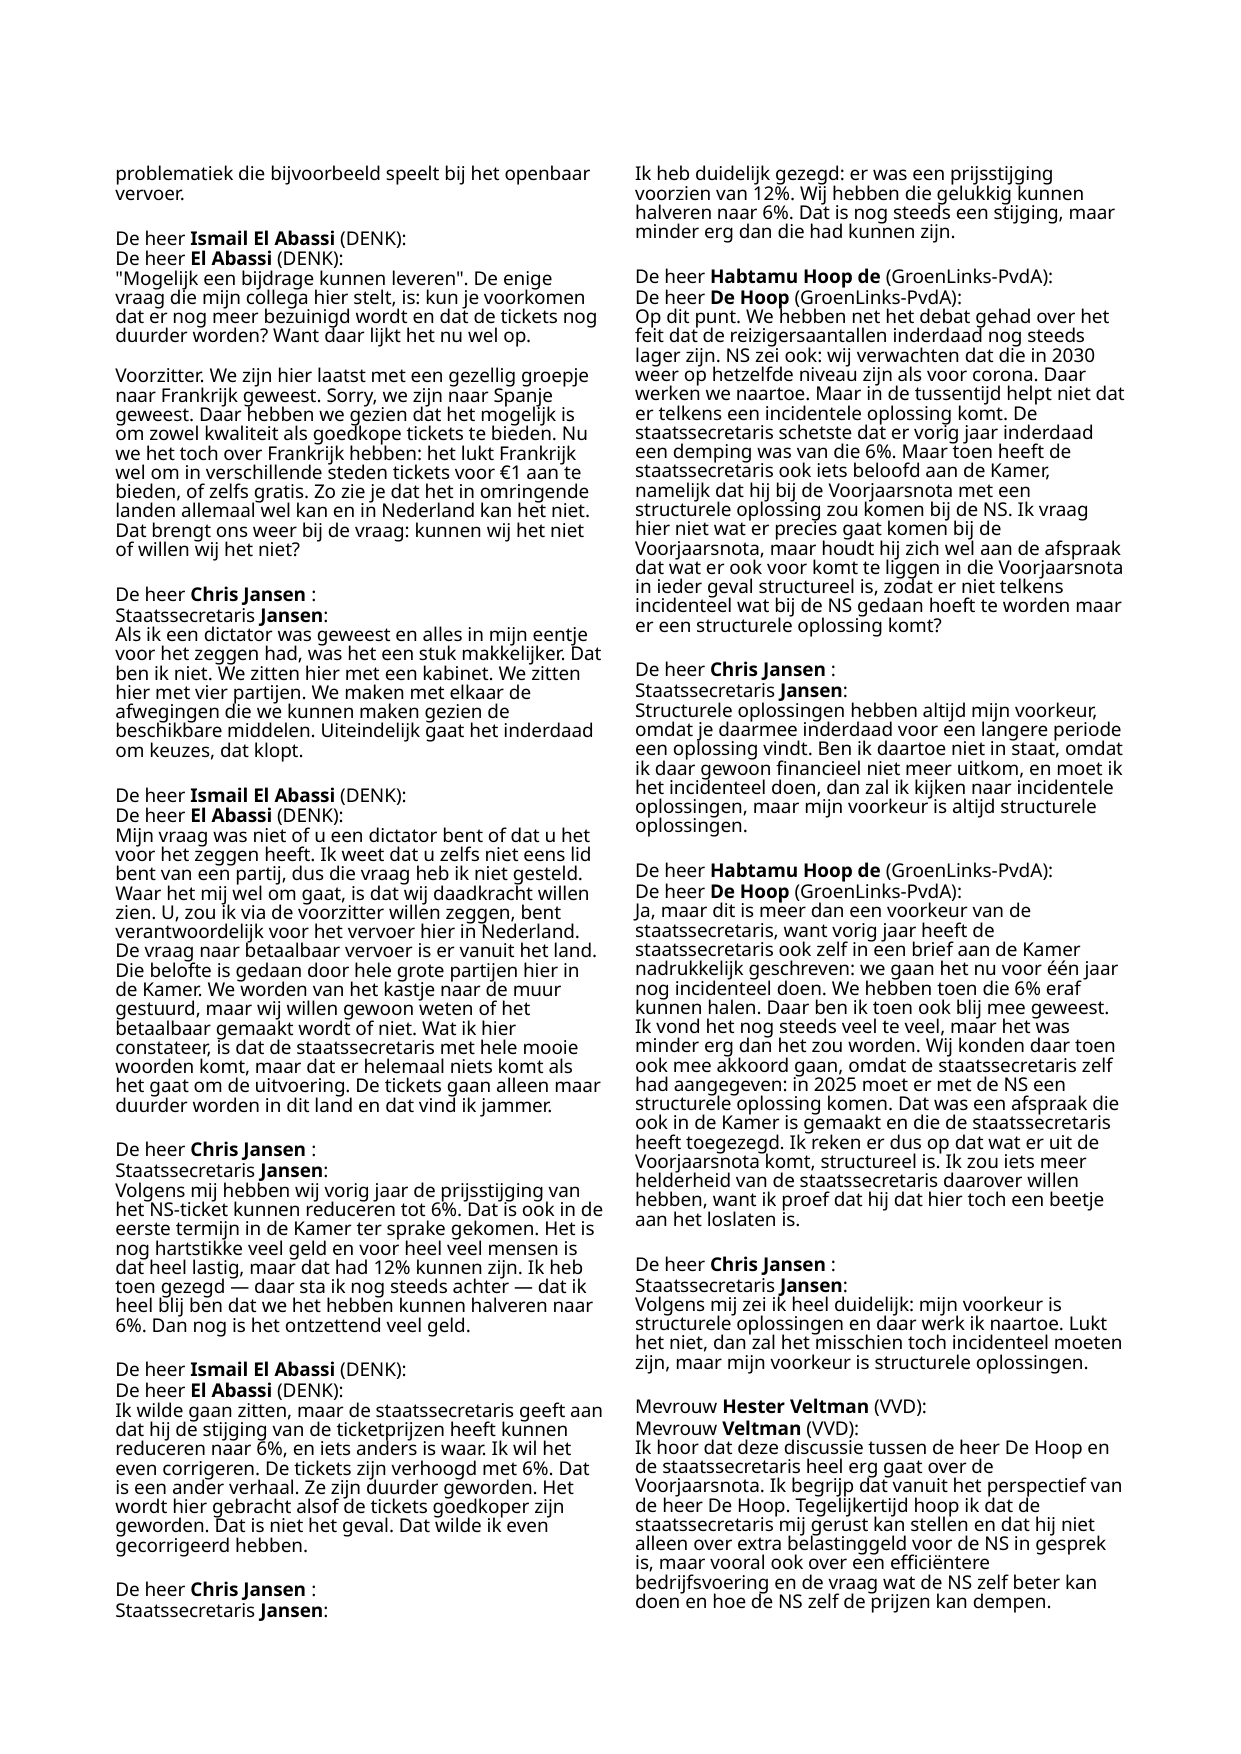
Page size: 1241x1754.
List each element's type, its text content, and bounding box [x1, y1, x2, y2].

text Staatssecretaris Jansen: [115, 607, 605, 626]
text De heer Ismail El Abassi (DENK): [115, 782, 605, 807]
text Ja, maar dit is meer dan een voorkeur van de staatssecretaris, want vorig jaar heeft de staatssecretaris ook zelf in een brief aan de Kamer nadrukkelijk geschreven: we gaan het nu voor één jaar nog incidenteel doen. We hebben toen die 6% eraf kunnen halen. Daar ben ik toen ook blij mee geweest. Ik vond het nog steeds veel te veel, maar het was minder erg dan het zou worden. Wij konden daar toen ook mee akkoord gaan, omdat de staatssecretaris zelf had aangegeven: in 2025 moet er met de NS een structurele oplossing komen. Dat was een afspraak die ook in de Kamer is gemaakt en die de staatssecretaris heeft toegezegd. Ik reken er dus op dat wat er uit de Voorjaarsnota komt, structureel is. Ik zou iets meer helderheid van de staatssecretaris daarover willen hebben, want ik proef dat hij dat hier toch een beetje aan het loslaten is. [635, 902, 1125, 1230]
text De heer Habtamu Hoop de (GroenLinks-PvdA): [635, 263, 1125, 289]
text De heer El Abassi (DENK): [115, 1382, 605, 1402]
text De heer De Hoop (GroenLinks-PvdA): [635, 883, 1125, 902]
text Volgens mij hebben wij vorig jaar de prijsstijging van het NS-ticket kunnen reduceren tot 6%. Dat is ook in de eerste termijn in de Kamer ter sprake gekomen. Het is nog hartstikke veel geld en voor heel veel mensen is dat heel lastig, maar dat had 12% kunnen zijn. Ik heb toen gezegd — daar sta ik nog steeds achter — dat ik heel blij ben dat we het hebben kunnen halveren naar 6%. Dan nog is het ontzettend veel geld. [115, 1182, 605, 1336]
text "Mogelijk een bijdrage kunnen leveren". De enige vraag die mijn collega hier stelt, is: kun je voorkomen dat er nog meer bezuinigd wordt en dat de tickets nog duurder worden? Want daar lijkt het nu wel op. [115, 270, 605, 347]
text Op dit punt. We hebben net het debat gehad over het feit dat de reizigersaantallen inderdaad nog steeds lager zijn. NS zei ook: wij verwachten dat die in 2030 weer op hetzelfde niveau zijn als voor corona. Daar werken we naartoe. Maar in de tussentijd helpt niet dat er telkens een incidentele oplossing komt. De staatssecretaris schetste dat er vorig jaar inderdaad een demping was van die 6%. Maar toen heeft de staatssecretaris ook iets beloofd aan de Kamer, namelijk dat hij bij de Voorjaarsnota met een structurele oplossing zou komen bij de NS. Ik vraag hier niet wat er precies gaat komen bij de Voorjaarsnota, maar houdt hij zich wel aan de afspraak dat wat er ook voor komt te liggen in die Voorjaarsnota in ieder geval structureel is, zodat er niet telkens incidenteel wat bij de NS gedaan hoeft te worden maar er een structurele oplossing komt? [635, 308, 1125, 636]
text Ik hoor dat deze discussie tussen de heer De Hoop en de staatssecretaris heel erg gaat over de Voorjaarsnota. Ik begrijp dat vanuit het perspectief van de heer De Hoop. Tegelijkertijd hoop ik dat de staatssecretaris mij gerust kan stellen en dat hij niet alleen over extra belastinggeld voor de NS in gesprek is, maar vooral ook over een efficiëntere bedrijfsvoering en de vraag wat de NS zelf beter kan doen en hoe de NS zelf de prijzen kan dempen. [635, 1439, 1125, 1612]
text De heer De Hoop (GroenLinks-PvdA): [635, 289, 1125, 308]
text De heer El Abassi (DENK): [115, 250, 605, 270]
text Mijn vraag was niet of u een dictator bent of dat u het voor het zeggen heeft. Ik weet dat u zelfs niet eens lid bent van een partij, dus die vraag heb ik niet gesteld. Waar het mij wel om gaat, is dat wij daadkracht willen zien. U, zou ik via de voorzitter willen zeggen, bent verantwoordelijk voor het vervoer hier in Nederland. De vraag naar betaalbaar vervoer is er vanuit het land. Die belofte is gedaan door hele grote partijen hier in de Kamer. We worden van het kastje naar de muur gestuurd, maar wij willen gewoon weten of het betaalbaar gemaakt wordt of niet. Wat ik hier constateer, is dat de staatssecretaris met hele mooie woorden komt, maar dat er helemaal niets komt als het gaat om de uitvoering. De tickets gaan alleen maar duurder worden in dit land en dat vind ik jammer. [115, 827, 605, 1116]
text De heer Habtamu Hoop de (GroenLinks-PvdA): [635, 857, 1125, 883]
text Staatssecretaris Jansen: [635, 682, 1125, 702]
text Volgens mij zei ik heel duidelijk: mijn voorkeur is structurele oplossingen en daar werk ik naartoe. Lukt het niet, dan zal het misschien toch incidenteel moeten zijn, maar mijn voorkeur is structurele oplossingen. [635, 1296, 1125, 1373]
text Staatssecretaris Jansen: [115, 1162, 605, 1182]
text Staatssecretaris Jansen: [115, 1602, 605, 1622]
text Voorzitter. We zijn hier laatst met een gezellig groepje naar Frankrijk geweest. Sorry, we zijn naar Spanje geweest. Daar hebben we gezien dat het mogelijk is om zowel kwaliteit als goedkope tickets te bieden. Nu we het toch over Frankrijk hebben: het lukt Frankrijk wel om in verschillende steden tickets voor €1 aan te bieden, of zelfs gratis. Zo zie je dat het in omringende landen allemaal wel kan en in Nederland kan het niet. Dat brengt ons weer bij de vraag: kunnen wij het niet of willen wij het niet? [115, 367, 605, 560]
text Structurele oplossingen hebben altijd mijn voorkeur, omdat je daarmee inderdaad voor een langere periode een oplossing vindt. Ben ik daartoe niet in staat, omdat ik daar gewoon financieel niet meer uitkom, en moet ik het incidenteel doen, dan zal ik kijken naar incidentele oplossingen, maar mijn voorkeur is altijd structurele oplossingen. [635, 702, 1125, 837]
text De heer Chris Jansen : [115, 1137, 605, 1162]
text Mevrouw Hester Veltman (VVD): [635, 1394, 1125, 1419]
text De heer Chris Jansen : [115, 581, 605, 607]
text De heer Chris Jansen : [635, 657, 1125, 682]
text Ik wilde gaan zitten, maar de staatssecretaris geeft aan dat hij de stijging van de ticketprijzen heeft kunnen reduceren naar 6%, en iets anders is waar. Ik wil het even corrigeren. De tickets zijn verhoogd met 6%. Dat is een ander verhaal. Ze zijn duurder geworden. Het wordt hier gebracht alsof de tickets goedkoper zijn geworden. Dat is niet het geval. Dat wilde ik even gecorrigeerd hebben. [115, 1402, 605, 1556]
text Staatssecretaris Jansen: [635, 1277, 1125, 1296]
text De heer Chris Jansen : [635, 1251, 1125, 1277]
text Als ik een dictator was geweest en alles in mijn eentje voor het zeggen had, was het een stuk makkelijker. Dat ben ik niet. We zitten hier met een kabinet. We zitten hier met vier partijen. We maken met elkaar de afwegingen die we kunnen maken gezien de beschikbare middelen. Uiteindelijk gaat het inderdaad om keuzes, dat klopt. [115, 626, 605, 761]
text Ik heb duidelijk gezegd: er was een prijsstijging voorzien van 12%. Wij hebben die gelukkig kunnen halveren naar 6%. Dat is nog steeds een stijging, maar minder erg dan die had kunnen zijn. [635, 165, 1125, 242]
text problematiek die bijvoorbeeld speelt bij het openbaar vervoer. [115, 165, 605, 204]
text De heer Ismail El Abassi (DENK): [115, 1357, 605, 1382]
text De heer Chris Jansen : [115, 1577, 605, 1602]
text Mevrouw Veltman (VVD): [635, 1419, 1125, 1439]
text De heer Ismail El Abassi (DENK): [115, 225, 605, 250]
text De heer El Abassi (DENK): [115, 807, 605, 827]
